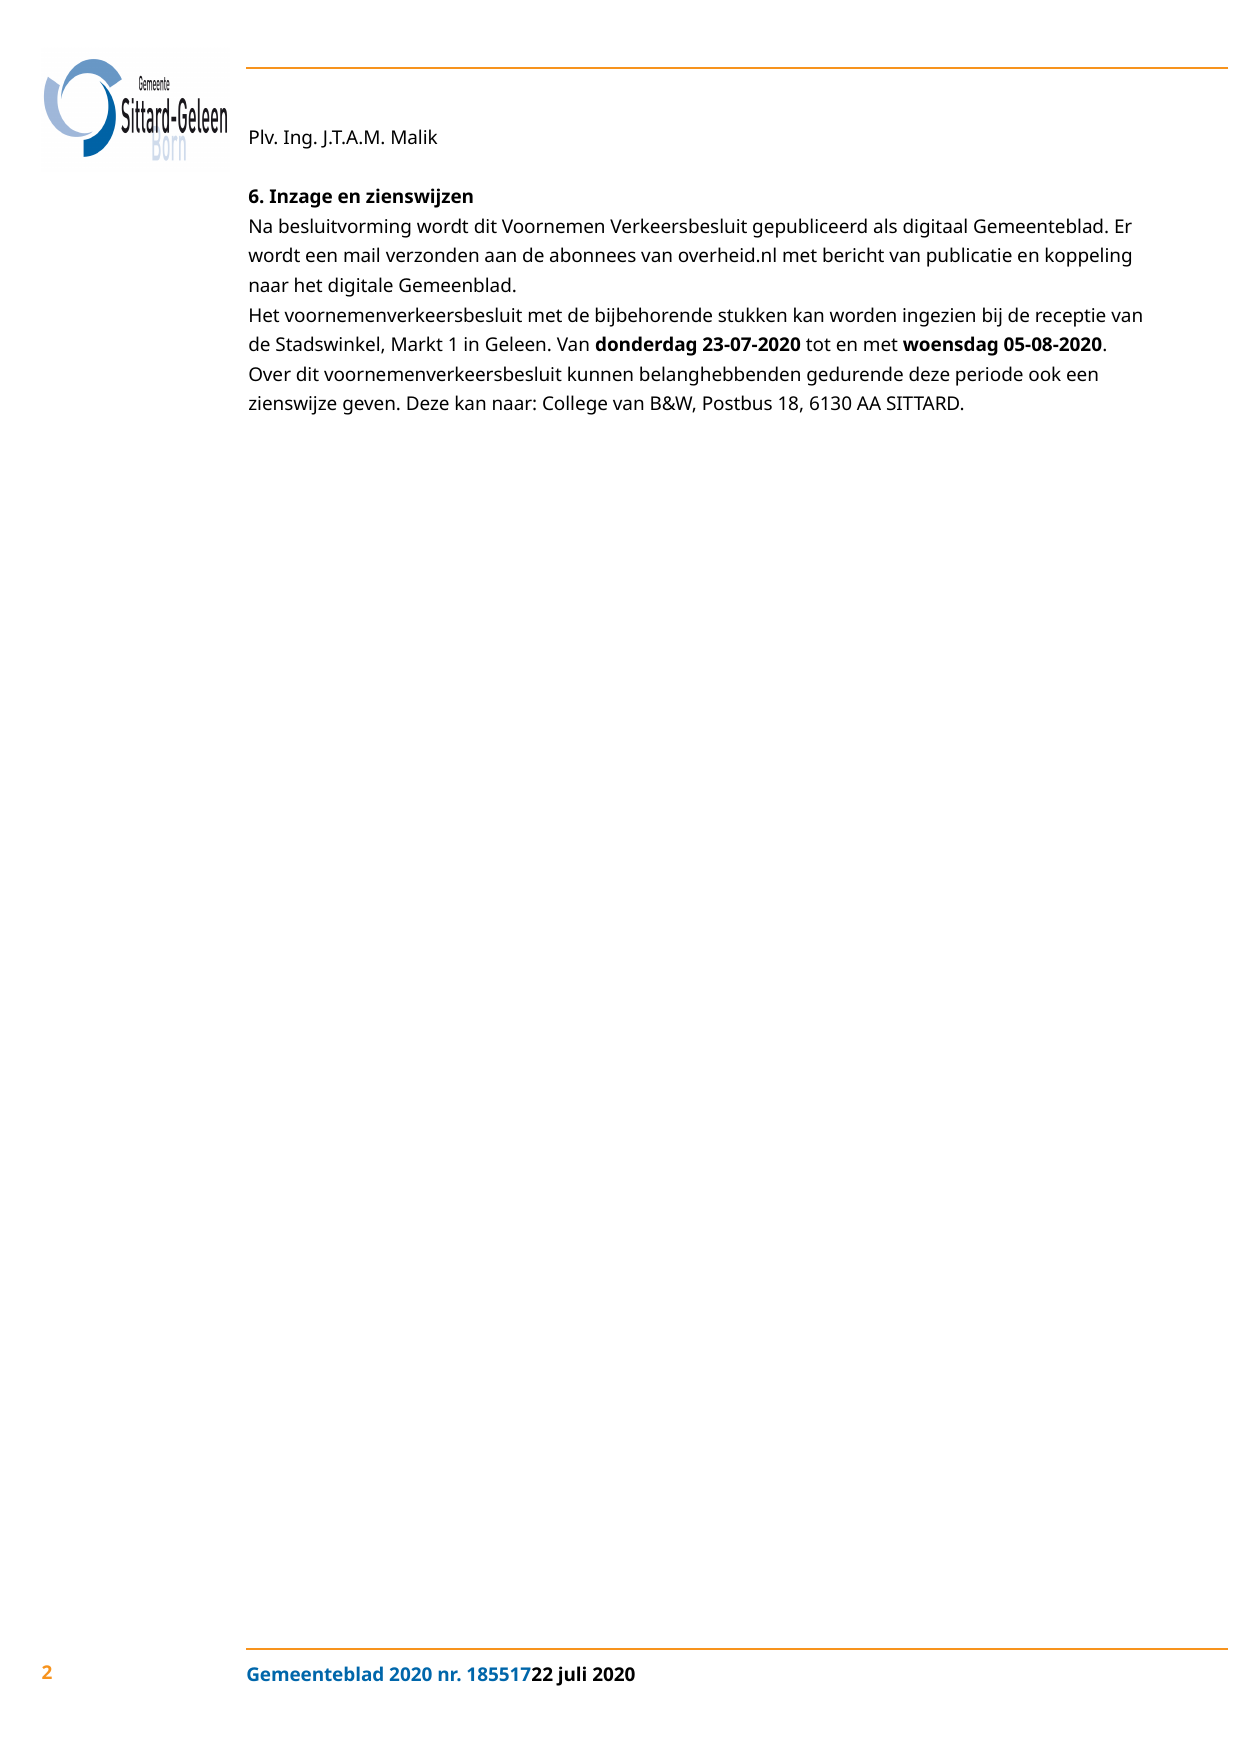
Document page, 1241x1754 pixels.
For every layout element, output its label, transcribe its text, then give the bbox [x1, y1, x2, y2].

text Na besluitvorming wordt dit Voornemen Verkeersbesluit gepubliceerd als digitaal Gemeenteblad. Er wordt een mail verzonden aan de abonnees van overheid.nl met bericht van publicatie en koppeling naar het digitale Gemeenblad. [248, 213, 1152, 298]
text Plv. Ing. J.T.A.M. Malik [248, 124, 1152, 150]
picture [41, 47, 231, 172]
text 6. Inzage en zienswijzen [248, 183, 1152, 209]
text Het voornemenverkeersbesluit met de bijbehorende stukken kan worden ingezien bij de receptie van de Stadswinkel, Markt 1 in Geleen. Van donderdag 23-07-2020 tot en met woensdag 05-08-2020. Over dit voornemenverkeersbesluit kunnen belanghebbenden gedurende deze periode ook een zienswijze geven. Deze kan naar: College van B&W, Postbus 18, 6130 AA SITTARD. [248, 302, 1152, 416]
